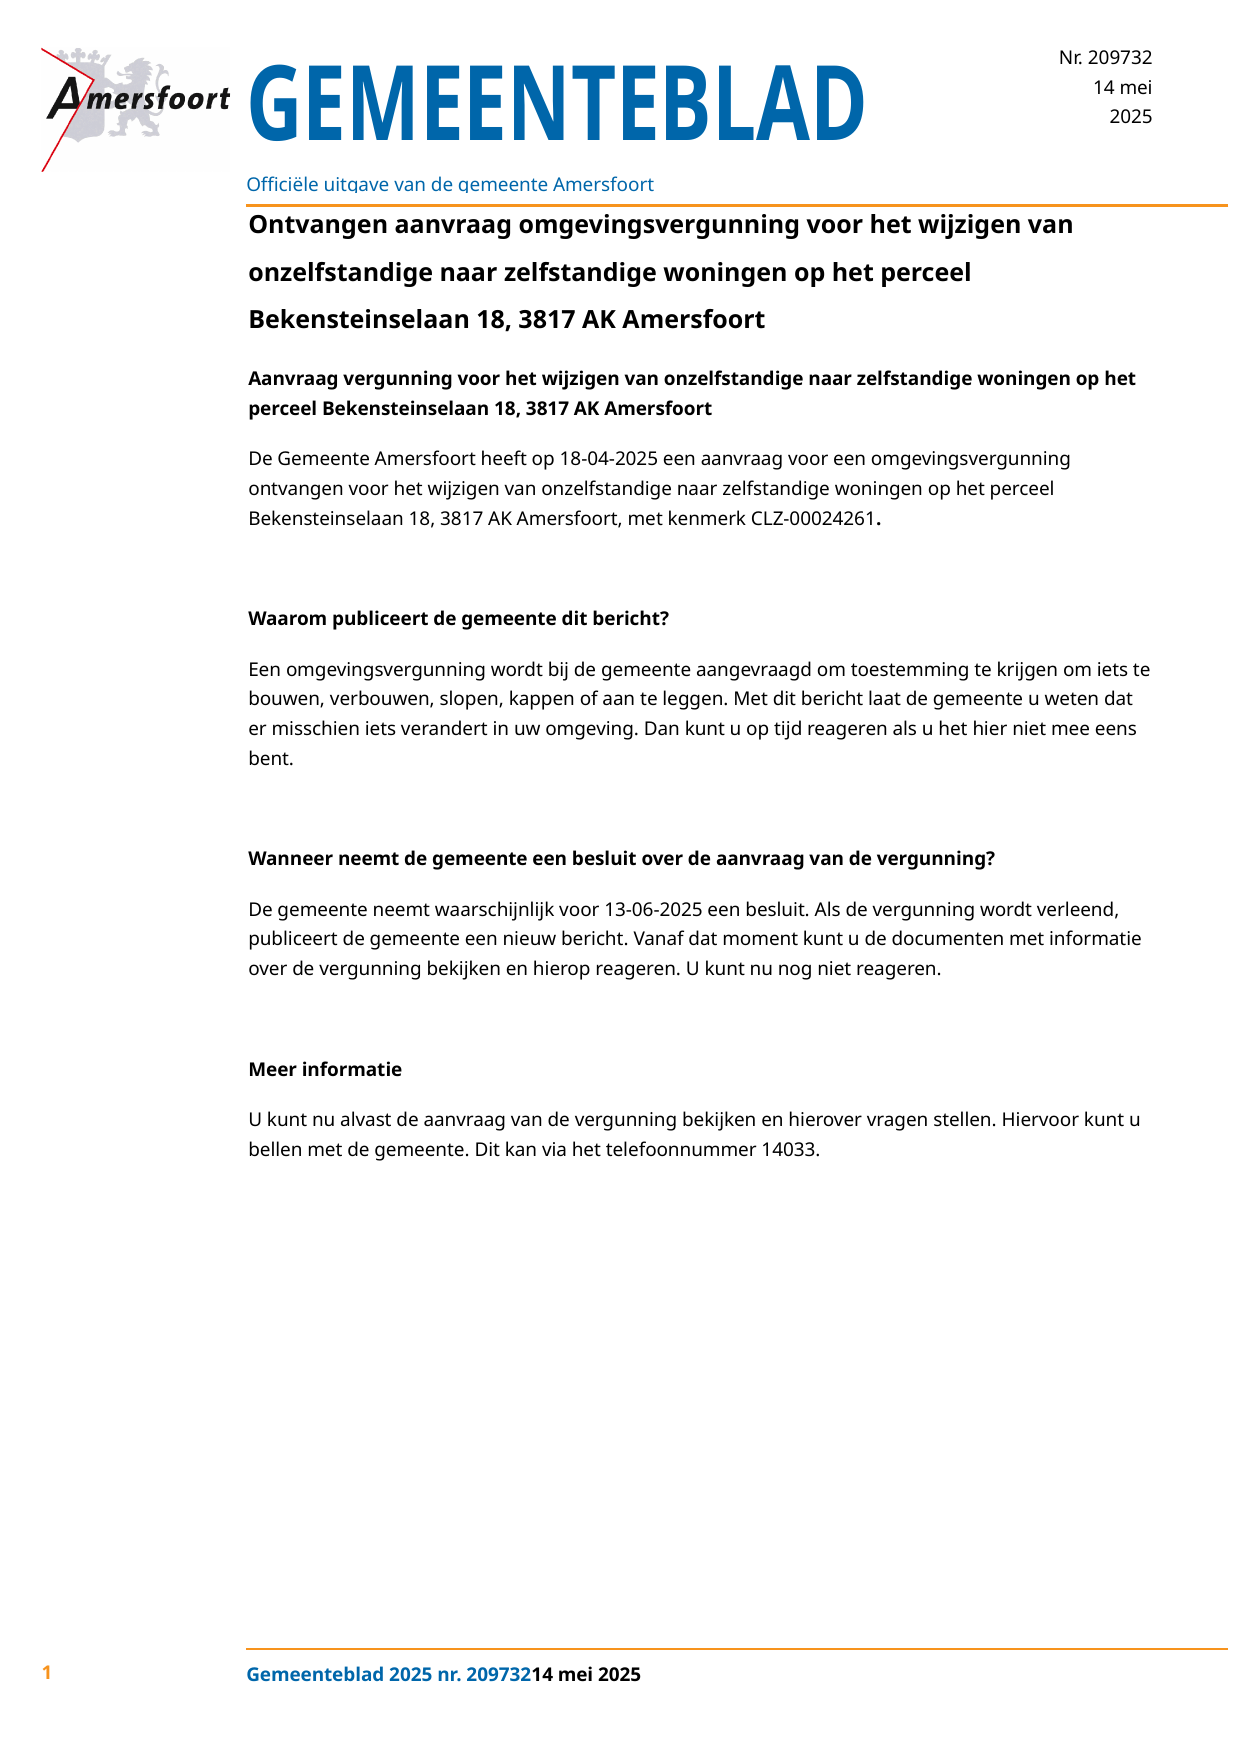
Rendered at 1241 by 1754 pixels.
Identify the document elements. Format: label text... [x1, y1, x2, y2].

text U kunt nu alvast de aanvraag van de vergunning bekijken en hierover vragen stellen. Hiervoor kunt u bellen met de gemeente. Dit kan via het telefoonnummer 14033. [248, 1106, 1152, 1162]
text Meer informatie [248, 1056, 1152, 1082]
picture [41, 47, 231, 172]
text De Gemeente Amersfoort heeft op 18-04-2025 een aanvraag voor een omgevingsvergunning ontvangen voor het wijzigen van onzelfstandige naar zelfstandige woningen op het perceel Bekensteinselaan 18, 3817 AK Amersfoort, met kenmerk CLZ-00024261. [248, 446, 1152, 530]
text Een omgevingsvergunning wordt bij de gemeente aangevraagd om toestemming te krijgen om iets te bouwen, verbouwen, slopen, kappen of aan te leggen. Met dit bericht laat de gemeente u weten dat er misschien iets verandert in uw omgeving. Dan kunt u op tijd reageren als u het hier niet mee eens bent. [248, 656, 1152, 770]
text Ontvangen aanvraag omgevingsvergunning voor het wijzigen van onzelfstandige naar zelfstandige woningen op het perceel Bekensteinselaan 18, 3817 AK Amersfoort [248, 207, 1152, 336]
text Waarom publiceert de gemeente dit bericht? [248, 606, 1152, 631]
text De gemeente neemt waarschijnlijk voor 13-06-2025 een besluit. Als de vergunning wordt verleend, publiceert de gemeente een nieuw bericht. Vanaf dat moment kunt u de documenten met informatie over de vergunning bekijken en hierop reageren. U kunt nu nog niet reageren. [248, 896, 1152, 981]
text Aanvraag vergunning voor het wijzigen van onzelfstandige naar zelfstandige woningen op het perceel Bekensteinselaan 18, 3817 AK Amersfoort [248, 366, 1152, 421]
text Wanneer neemt de gemeente een besluit over de aanvraag van de vergunning? [248, 846, 1152, 871]
